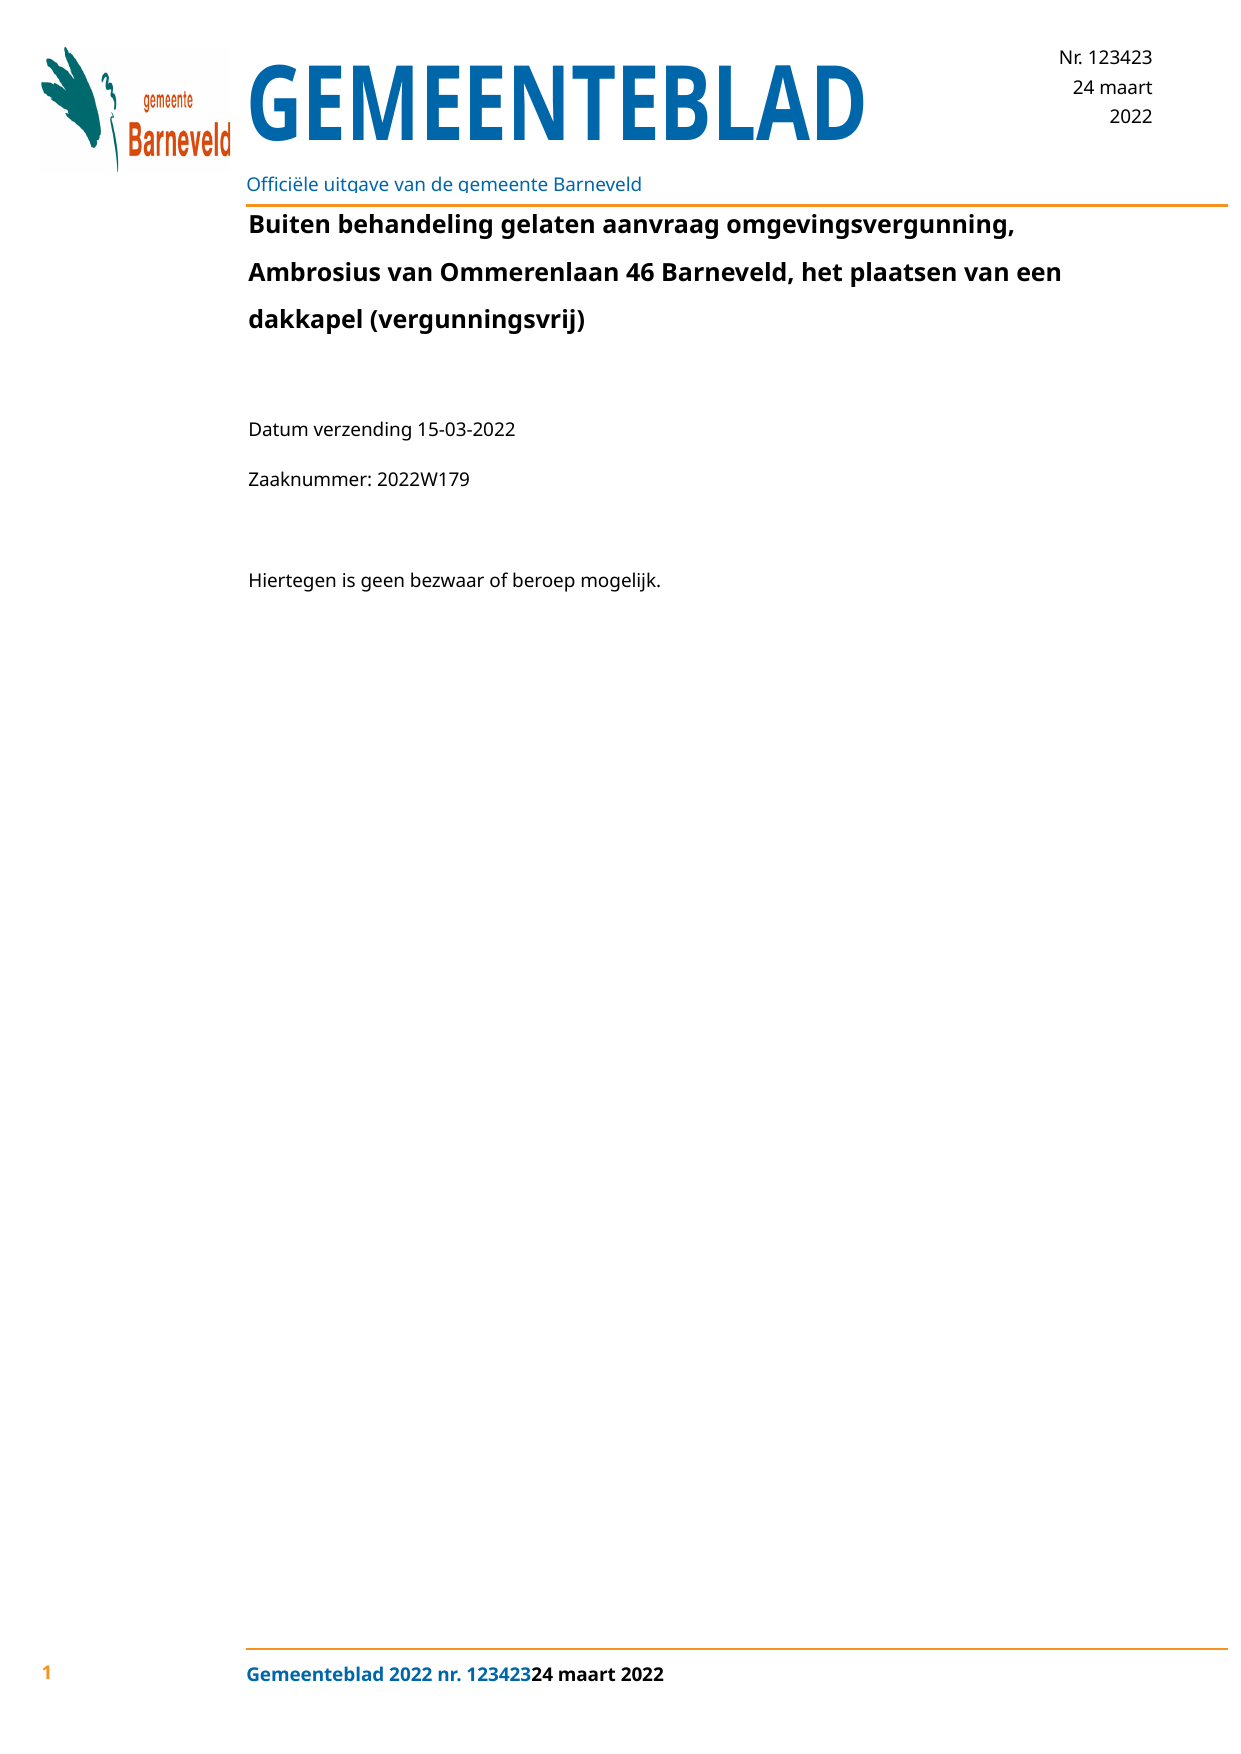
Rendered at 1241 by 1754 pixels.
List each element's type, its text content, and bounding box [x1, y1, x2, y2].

picture [41, 47, 231, 172]
text Hiertegen is geen bezwaar of beroep mogelijk. [248, 567, 1152, 593]
text Datum verzending 15-03-2022 [248, 416, 1152, 442]
text Buiten behandeling gelaten aanvraag omgevingsvergunning, Ambrosius van Ommerenlaan 46 Barneveld, het plaatsen van een dakkapel (vergunningsvrij) [248, 207, 1152, 336]
text Zaaknummer: 2022W179 [248, 466, 1152, 492]
